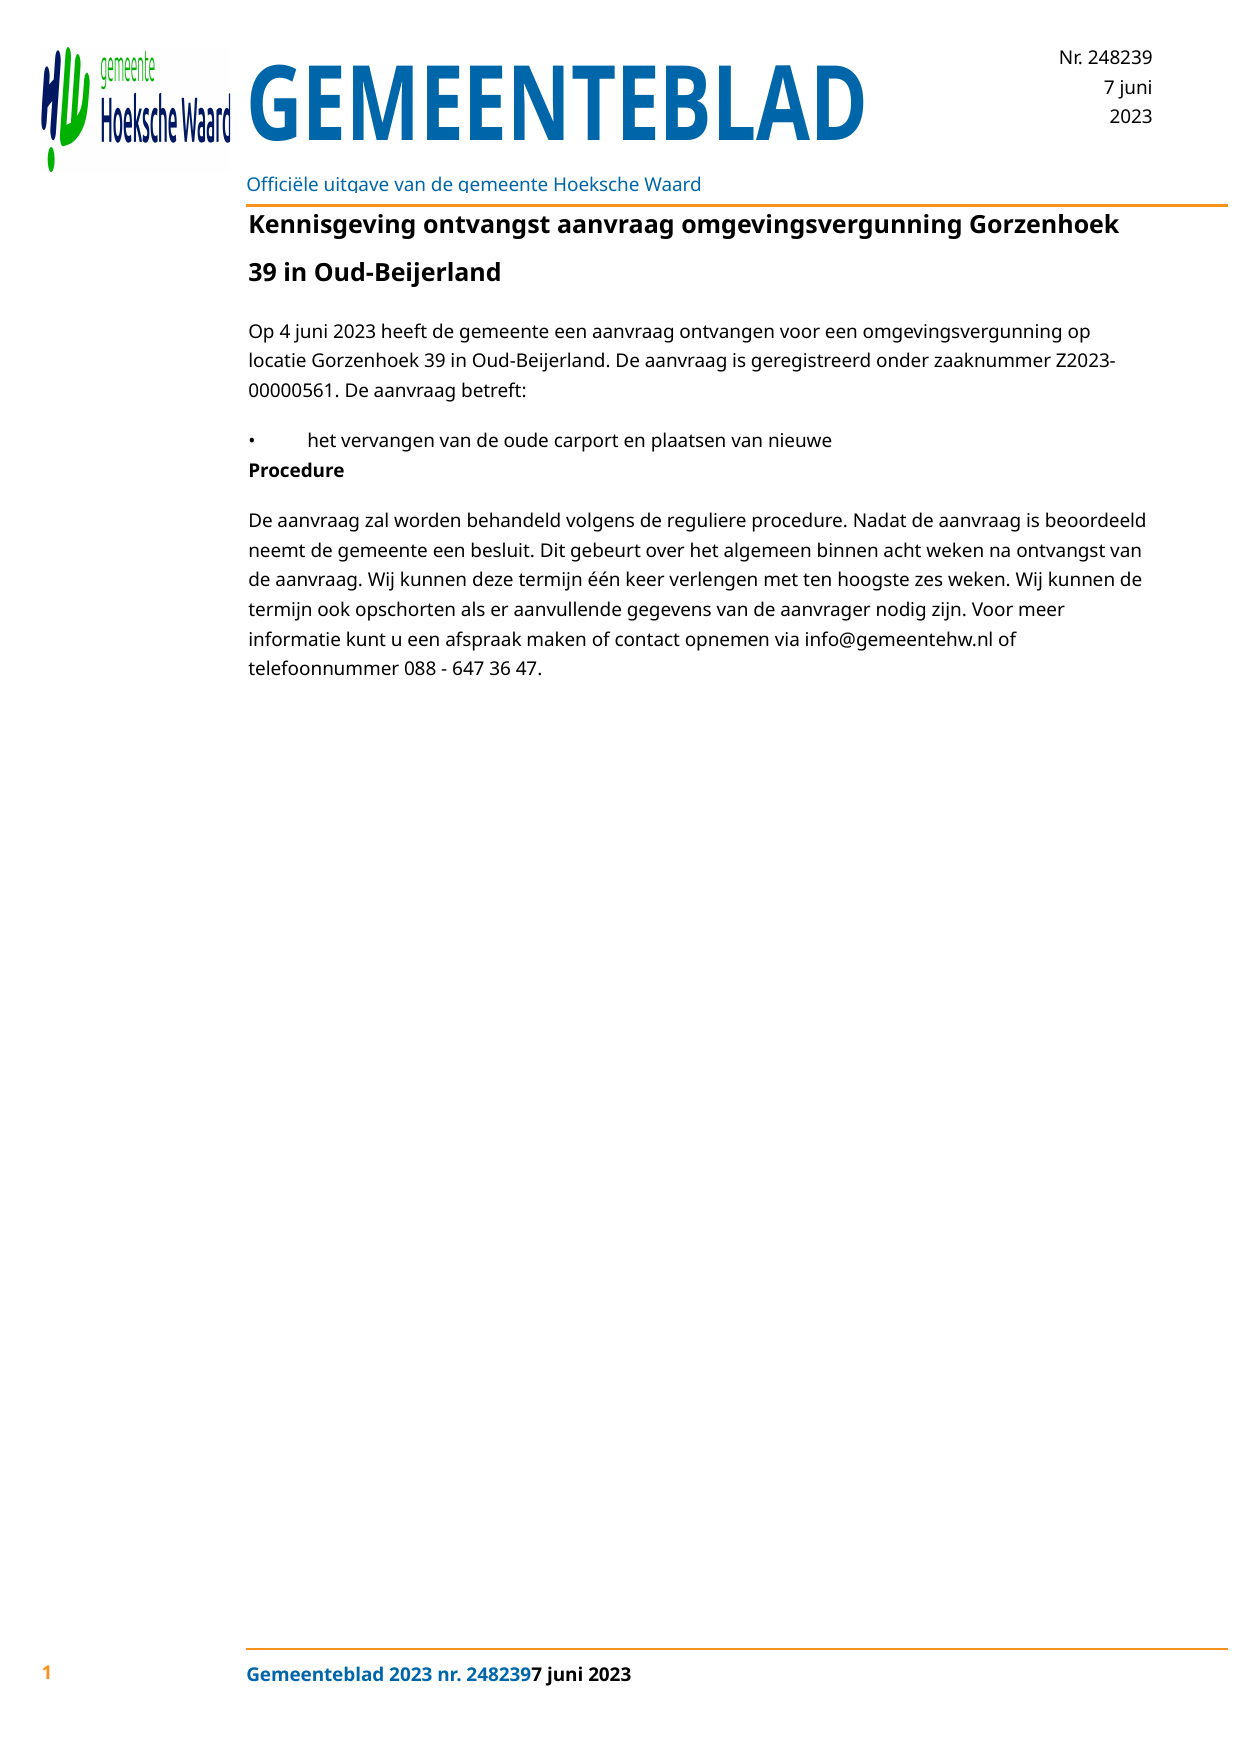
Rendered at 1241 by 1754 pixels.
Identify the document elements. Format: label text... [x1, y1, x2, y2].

text Op 4 juni 2023 heeft de gemeente een aanvraag ontvangen voor een omgevingsvergunning op locatie Gorzenhoek 39 in Oud-Beijerland. De aanvraag is geregistreerd onder zaaknummer Z2023-00000561. De aanvraag betreft: [248, 318, 1152, 403]
list het vervangen van de oude carport en plaatsen van nieuwe [248, 427, 1152, 453]
text De aanvraag zal worden behandeld volgens de reguliere procedure. Nadat de aanvraag is beoordeeld neemt de gemeente een besluit. Dit gebeurt over het algemeen binnen acht weken na ontvangst van de aanvraag. Wij kunnen deze termijn één keer verlengen met ten hoogste zes weken. Wij kunnen de termijn ook opschorten als er aanvullende gegevens van de aanvrager nodig zijn. Voor meer informatie kunt u een afspraak maken of contact opnemen via info@gemeentehw.nl of telefoonnummer 088 - 647 36 47. [248, 507, 1152, 681]
picture [41, 47, 231, 172]
text Procedure [248, 457, 1152, 483]
text Kennisgeving ontvangst aanvraag omgevingsvergunning Gorzenhoek 39 in Oud-Beijerland [248, 207, 1152, 288]
